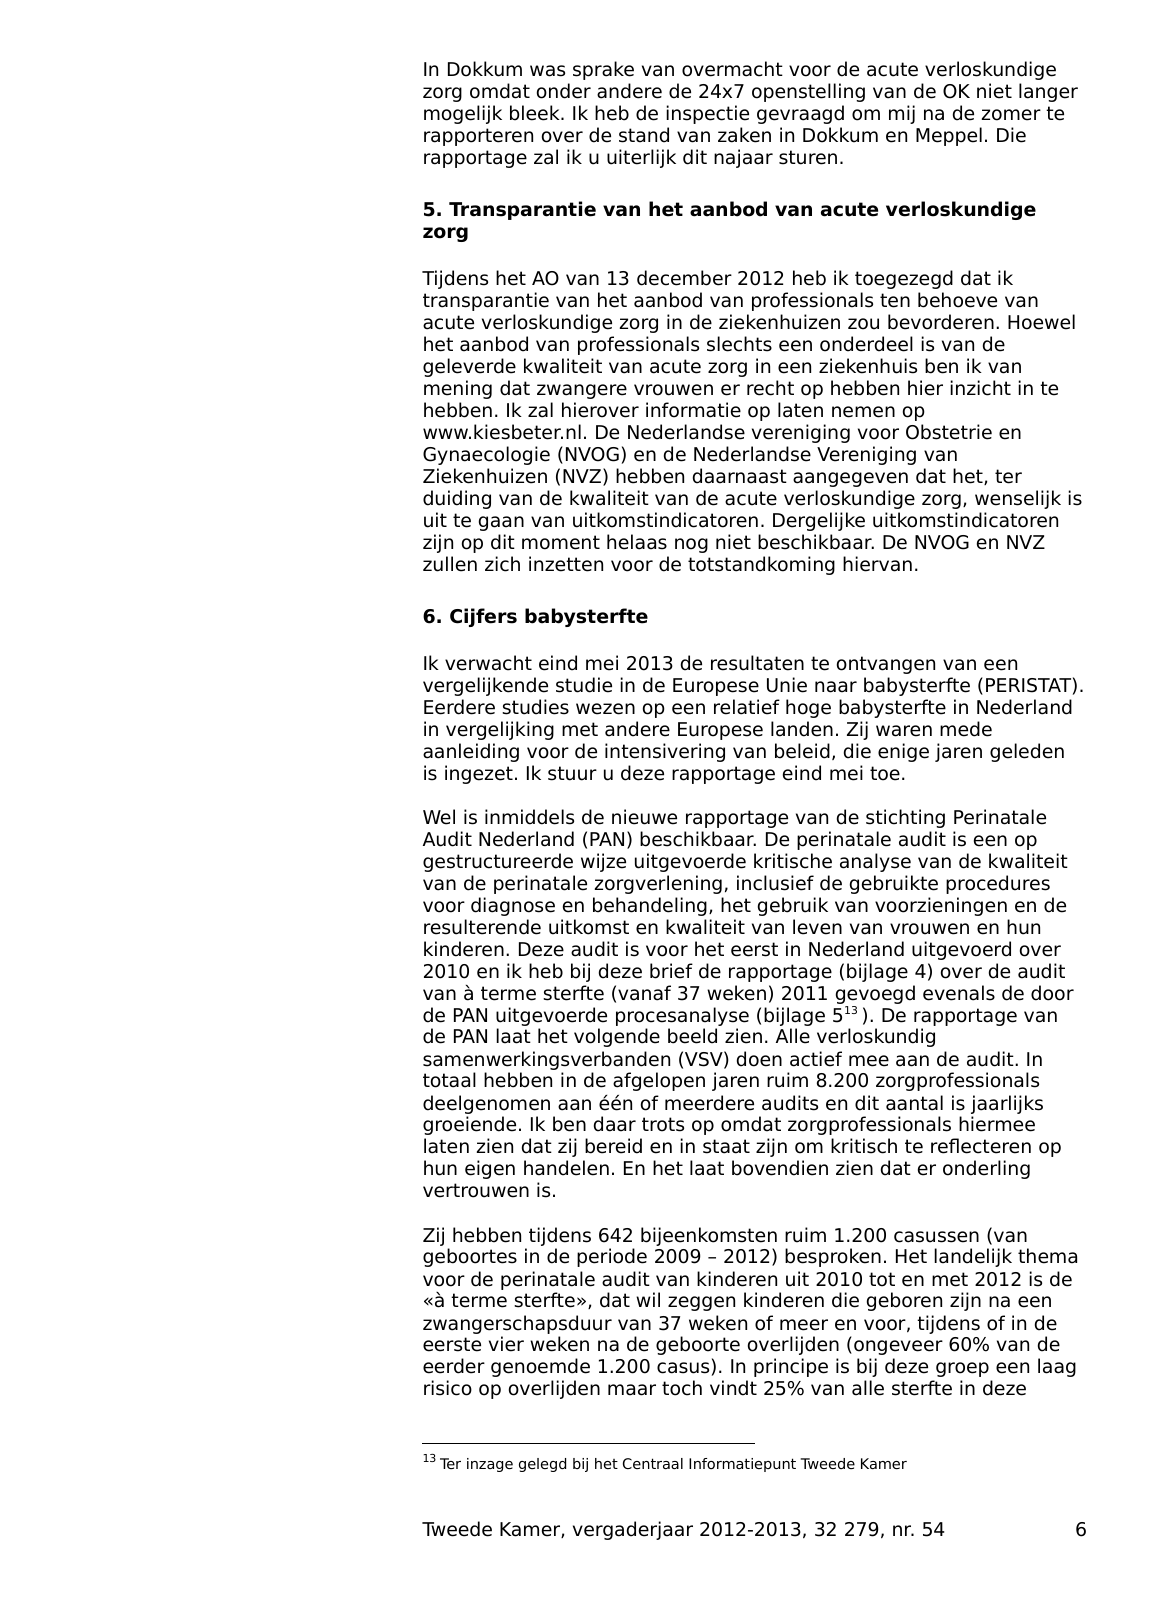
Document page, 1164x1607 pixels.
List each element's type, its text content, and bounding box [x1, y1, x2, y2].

text Wel is inmiddels de nieuwe rapportage van de stichting Perinatale Audit Nederland (PAN) beschikbaar. De perinatale audit is een op gestructureerde wijze uitgevoerde kritische analyse van de kwaliteit van de perinatale zorgverlening, inclusief de gebruikte procedures voor diagnose en behandeling, het gebruik van voorzieningen en de resulterende uitkomst en kwaliteit van leven van vrouwen en hun kinderen. Deze audit is voor het eerst in Nederland uitgevoerd over 2010 en ik heb bij deze brief de rapportage (bijlage 4) over de audit van à terme sterfte (vanaf 37 weken) 2011 gevoegd evenals de door de PAN uitgevoerde procesanalyse (bijlage 5). De rapportage van de PAN laat het volgende beeld zien. Alle verloskundig samenwerkingsverbanden (VSV) doen actief mee aan de audit. In totaal hebben in de afgelopen jaren ruim 8.200 zorgprofessionals deelgenomen aan één of meerdere audits en dit aantal is jaarlijks groeiende. Ik ben daar trots op omdat zorgprofessionals hiermee laten zien dat zij bereid en in staat zijn om kritisch te reflecteren op hun eigen handelen. En het laat bovendien zien dat er onderling vertrouwen is. [422, 807, 1087, 1202]
text Ter inzage gelegd bij het Centraal Informatiepunt Tweede Kamer [422, 1452, 1087, 1474]
subtitle 5. Transparantie van het aanbod van acute verloskundige zorg [422, 199, 1087, 243]
text Zij hebben tijdens 642 bijeenkomsten ruim 1.200 casussen (van geboortes in de periode 2009 – 2012) besproken. Het landelijk thema voor de perinatale audit van kinderen uit 2010 tot en met 2012 is de «à terme sterfte», dat wil zeggen kinderen die geboren zijn na een zwangerschapsduur van 37 weken of meer en voor, tijdens of in de eerste vier weken na de geboorte overlijden (ongeveer 60% van de eerder genoemde 1.200 casus). In principe is bij deze groep een laag risico op overlijden maar toch vindt 25% van alle sterfte in deze [422, 1224, 1087, 1400]
text Ik verwacht eind mei 2013 de resultaten te ontvangen van een vergelijkende studie in de Europese Unie naar babysterfte (PERISTAT). Eerdere studies wezen op een relatief hoge babysterfte in Nederland in vergelijking met andere Europese landen. Zij waren mede aanleiding voor de intensivering van beleid, die enige jaren geleden is ingezet. Ik stuur u deze rapportage eind mei toe. [422, 653, 1087, 784]
text Tijdens het AO van 13 december 2012 heb ik toegezegd dat ik transparantie van het aanbod van professionals ten behoeve van acute verloskundige zorg in de ziekenhuizen zou bevorderen. Hoewel het aanbod van professionals slechts een onderdeel is van de geleverde kwaliteit van acute zorg in een ziekenhuis ben ik van mening dat zwangere vrouwen er recht op hebben hier inzicht in te hebben. Ik zal hierover informatie op laten nemen op www.kiesbeter.nl. De Nederlandse vereniging voor Obstetrie en Gynaecologie (NVOG) en de Nederlandse Vereniging van Ziekenhuizen (NVZ) hebben daarnaast aangegeven dat het, ter duiding van de kwaliteit van de acute verloskundige zorg, wenselijk is uit te gaan van uitkomstindicatoren. Dergelijke uitkomstindicatoren zijn op dit moment helaas nog niet beschikbaar. De NVOG en NVZ zullen zich inzetten voor de totstandkoming hiervan. [422, 268, 1087, 576]
text In Dokkum was sprake van overmacht voor de acute verloskundige zorg omdat onder andere de 24x7 openstelling van de OK niet langer mogelijk bleek. Ik heb de inspectie gevraagd om mij na de zomer te rapporteren over de stand van zaken in Dokkum en Meppel. Die rapportage zal ik u uiterlijk dit najaar sturen. [422, 59, 1087, 169]
subtitle 6. Cijfers babysterfte [422, 606, 1087, 628]
